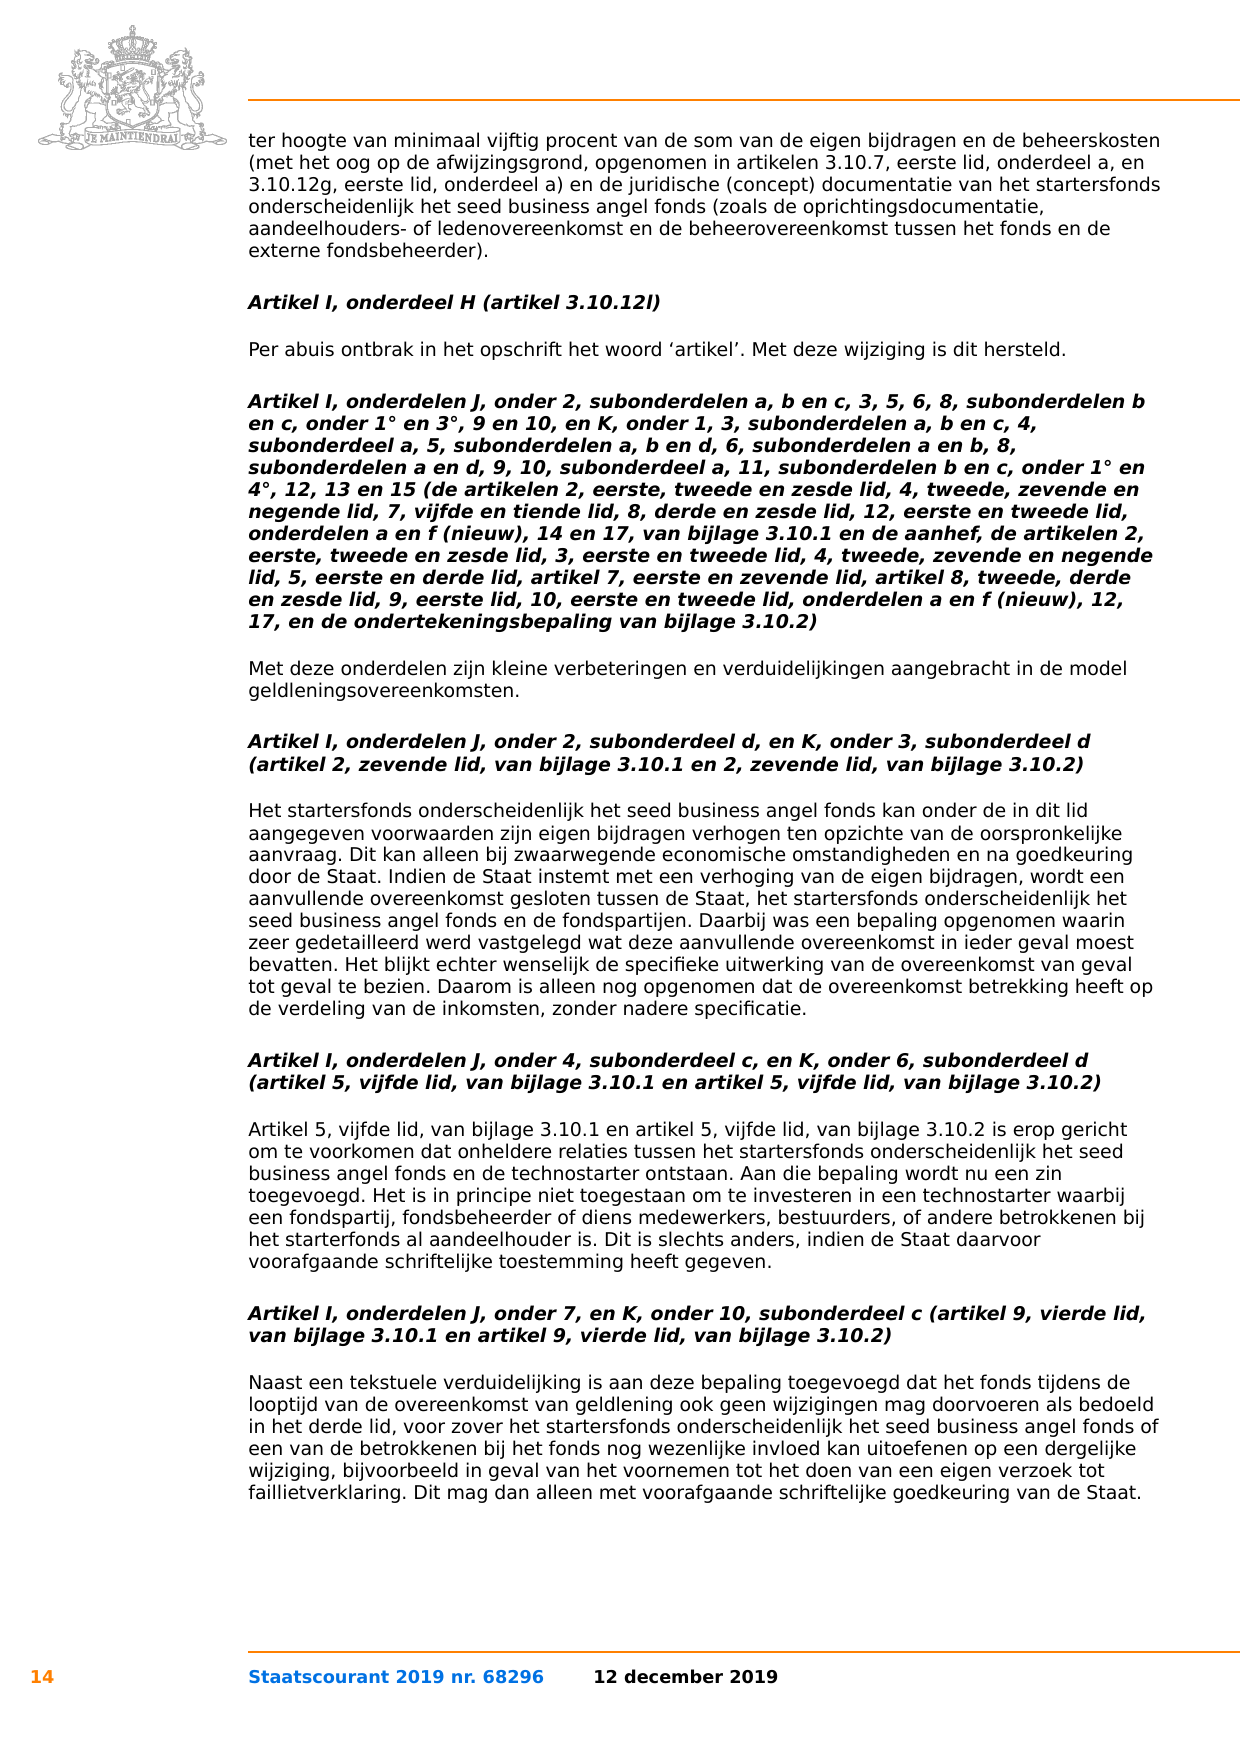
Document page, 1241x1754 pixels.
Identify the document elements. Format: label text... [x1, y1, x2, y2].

text Artikel 5, vijfde lid, van bijlage 3.10.1 en artikel 5, vijfde lid, van bijlage 3.10.2 is erop gericht om te voorkomen dat onheldere relaties tussen het startersfonds onderscheidenlijk het seed business angel fonds en de technostarter ontstaan. Aan die bepaling wordt nu een zin toegevoegd. Het is in principe niet toegestaan om te investeren in een technostarter waarbij een fondspartij, fondsbeheerder of diens medewerkers, bestuurders, of andere betrokkenen bij het starterfonds al aandeelhouder is. Dit is slechts anders, indien de Staat daarvoor voorafgaande schriftelijke toestemming heeft gegeven. [248, 1119, 1163, 1273]
picture [38, 25, 227, 150]
subtitle Artikel I, onderdelen J, onder 7, en K, onder 10, subonderdeel c (artikel 9, vierde lid, van bijlage 3.10.1 en artikel 9, vierde lid, van bijlage 3.10.2) [248, 1303, 1163, 1347]
text Het startersfonds onderscheidenlijk het seed business angel fonds kan onder de in dit lid aangegeven voorwaarden zijn eigen bijdragen verhogen ten opzichte van de oorspronkelijke aanvraag. Dit kan alleen bij zwaarwegende economische omstandigheden en na goedkeuring door de Staat. Indien de Staat instemt met een verhoging van de eigen bijdragen, wordt een aanvullende overeenkomst gesloten tussen de Staat, het startersfonds onderscheidenlijk het seed business angel fonds en de fondspartijen. Daarbij was een bepaling opgenomen waarin zeer gedetailleerd werd vastgelegd wat deze aanvullende overeenkomst in ieder geval moest bevatten. Het blijkt echter wenselijk de specifieke uitwerking van de overeenkomst van geval tot geval te bezien. Daarom is alleen nog opgenomen dat de overeenkomst betrekking heeft op de verdeling van de inkomsten, zonder nadere specificatie. [248, 800, 1163, 1020]
text ter hoogte van minimaal vijftig procent van de som van de eigen bijdragen en de beheerskosten (met het oog op de afwijzingsgrond, opgenomen in artikelen 3.10.7, eerste lid, onderdeel a, en 3.10.12g, eerste lid, onderdeel a) en de juridische (concept) documentatie van het startersfonds onderscheidenlijk het seed business angel fonds (zoals de oprichtingsdocumentatie, aandeelhouders- of ledenovereenkomst en de beheerovereenkomst tussen het fonds en de externe fondsbeheerder). [248, 130, 1163, 262]
text Naast een tekstuele verduidelijking is aan deze bepaling toegevoegd dat het fonds tijdens de looptijd van de overeenkomst van geldlening ook geen wijzigingen mag doorvoeren als bedoeld in het derde lid, voor zover het startersfonds onderscheidenlijk het seed business angel fonds of een van de betrokkenen bij het fonds nog wezenlijke invloed kan uitoefenen op een dergelijke wijziging, bijvoorbeeld in geval van het voornemen tot het doen van een eigen verzoek tot faillietverklaring. Dit mag dan alleen met voorafgaande schriftelijke goedkeuring van de Staat. [248, 1372, 1163, 1504]
subtitle Artikel I, onderdelen J, onder 4, subonderdeel c, en K, onder 6, subonderdeel d (artikel 5, vijfde lid, van bijlage 3.10.1 en artikel 5, vijfde lid, van bijlage 3.10.2) [248, 1050, 1163, 1094]
text Per abuis ontbrak in het opschrift het woord ‘artikel’. Met deze wijziging is dit hersteld. [248, 339, 1163, 361]
subtitle Artikel I, onderdelen J, onder 2, subonderdeel d, en K, onder 3, subonderdeel d (artikel 2, zevende lid, van bijlage 3.10.1 en 2, zevende lid, van bijlage 3.10.2) [248, 731, 1163, 775]
subtitle Artikel I, onderdelen J, onder 2, subonderdelen a, b en c, 3, 5, 6, 8, subonderdelen b en c, onder 1° en 3°, 9 en 10, en K, onder 1, 3, subonderdelen a, b en c, 4, subonderdeel a, 5, subonderdelen a, b en d, 6, subonderdelen a en b, 8, subonderdelen a en d, 9, 10, subonderdeel a, 11, subonderdelen b en c, onder 1° en 4°, 12, 13 en 15 (de artikelen 2, eerste, tweede en zesde lid, 4, tweede, zevende en negende lid, 7, vijfde en tiende lid, 8, derde en zesde lid, 12, eerste en tweede lid, onderdelen a en f (nieuw), 14 en 17, van bijlage 3.10.1 en de aanhef, de artikelen 2, eerste, tweede en zesde lid, 3, eerste en tweede lid, 4, tweede, zevende en negende lid, 5, eerste en derde lid, artikel 7, eerste en zevende lid, artikel 8, tweede, derde en zesde lid, 9, eerste lid, 10, eerste en tweede lid, onderdelen a en f (nieuw), 12, 17, en de ondertekeningsbepaling van bijlage 3.10.2) [248, 391, 1163, 632]
subtitle Artikel I, onderdeel H (artikel 3.10.12l) [248, 292, 1163, 314]
text Met deze onderdelen zijn kleine verbeteringen en verduidelijkingen aangebracht in de model geldleningsovereenkomsten. [248, 657, 1163, 701]
